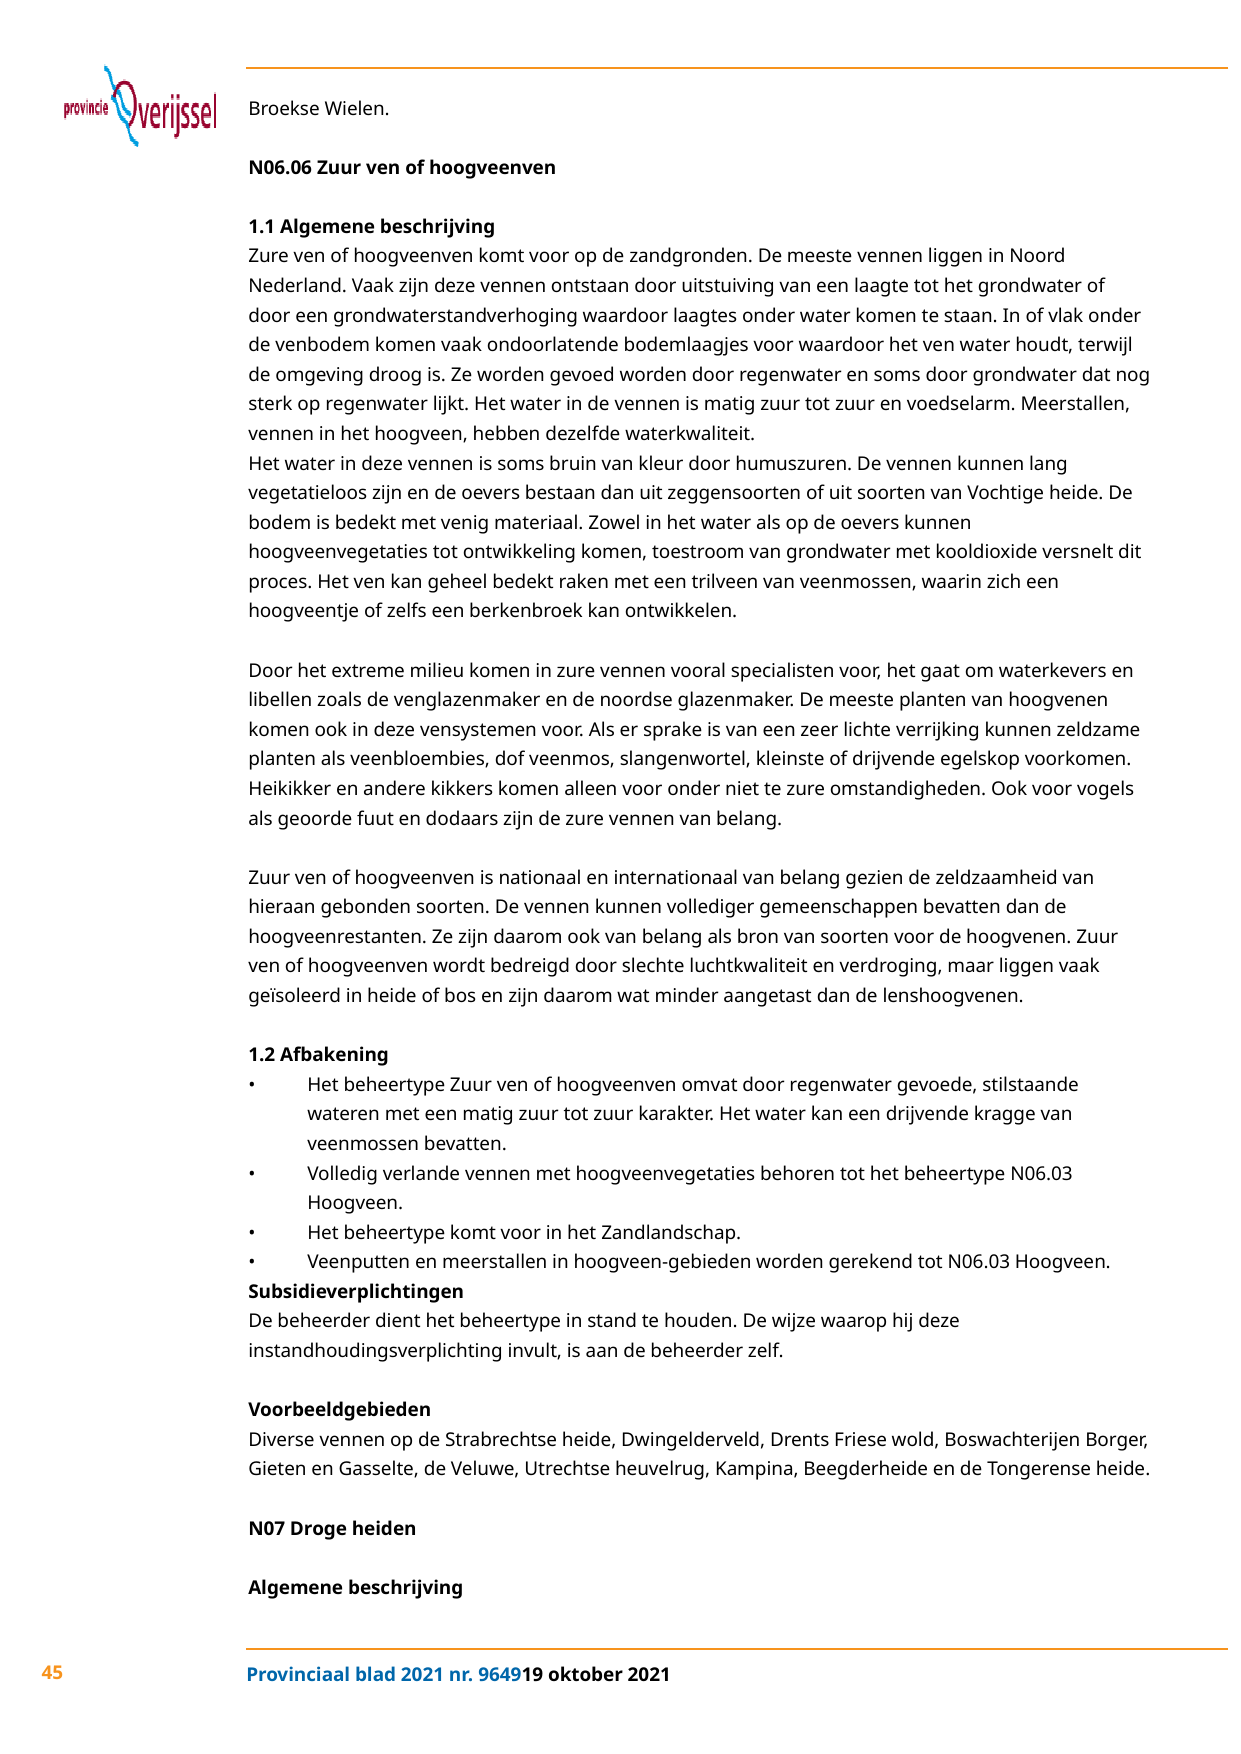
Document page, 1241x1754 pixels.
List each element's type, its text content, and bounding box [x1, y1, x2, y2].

list Veenputten en meerstallen in hoogveen-gebieden worden gerekend tot N06.03 Hoogveen. [248, 1248, 1152, 1274]
text Subsidieverplichtingen [248, 1278, 1152, 1304]
list Het beheertype Zuur ven of hoogveenven omvat door regenwater gevoede, stilstaande wateren met een matig zuur tot zuur karakter. Het water kan een drijvende kragge van veenmossen bevatten. [248, 1071, 1152, 1156]
text Algemene beschrijving [248, 1574, 1152, 1600]
text 1.2 Afbakening [248, 1041, 1152, 1067]
text Zure ven of hoogveenven komt voor op de zandgronden. De meeste vennen liggen in Noord Nederland. Vaak zijn deze vennen ontstaan door uitstuiving van een laagte tot het grondwater of door een grondwaterstandverhoging waardoor laagtes onder water komen te staan. In of vlak onder de venbodem komen vaak ondoorlatende bodemlaagjes voor waardoor het ven water houdt, terwijl de omgeving droog is. Ze worden gevoed worden door regenwater en soms door grondwater dat nog sterk op regenwater lijkt. Het water in de vennen is matig zuur tot zuur en voedselarm. Meerstallen, vennen in het hoogveen, hebben dezelfde waterkwaliteit. [248, 243, 1152, 446]
text 1.1 Algemene beschrijving [248, 213, 1152, 239]
list Het beheertype komt voor in het Zandlandschap. [248, 1219, 1152, 1245]
list Volledig verlande vennen met hoogveenvegetaties behoren tot het beheertype N06.03 Hoogveen. [248, 1160, 1152, 1215]
text Broekse Wielen. [248, 95, 1152, 121]
text N06.06 Zuur ven of hoogveenven [248, 154, 1152, 180]
text Zuur ven of hoogveenven is nationaal en internationaal van belang gezien de zeldzaamheid van hieraan gebonden soorten. De vennen kunnen vollediger gemeenschappen bevatten dan de hoogveenrestanten. Ze zijn daarom ook van belang als bron van soorten voor de hoogvenen. Zuur ven of hoogveenven wordt bedreigd door slechte luchtkwaliteit en verdroging, maar liggen vaak geïsoleerd in heide of bos en zijn daarom wat minder aangetast dan de lenshoogvenen. [248, 864, 1152, 1008]
text Diverse vennen op de Strabrechtse heide, Dwingelderveld, Drents Friese wold, Boswachterijen Borger, Gieten en Gasselte, de Veluwe, Utrechtse heuvelrug, Kampina, Beegderheide en de Tongerense heide. [248, 1426, 1152, 1481]
picture [41, 47, 231, 172]
text Voorbeeldgebieden [248, 1396, 1152, 1422]
text Door het extreme milieu komen in zure vennen vooral specialisten voor, het gaat om waterkevers en libellen zoals de venglazenmaker en de noordse glazenmaker. De meeste planten van hoogvenen komen ook in deze vensystemen voor. Als er sprake is van een zeer lichte verrijking kunnen zeldzame planten als veenbloembies, dof veenmos, slangenwortel, kleinste of drijvende egelskop voorkomen. Heikikker en andere kikkers komen alleen voor onder niet te zure omstandigheden. Ook voor vogels als geoorde fuut en dodaars zijn de zure vennen van belang. [248, 657, 1152, 831]
text Het water in deze vennen is soms bruin van kleur door humuszuren. De vennen kunnen lang vegetatieloos zijn en de oevers bestaan dan uit zeggensoorten of uit soorten van Vochtige heide. De bodem is bedekt met venig materiaal. Zowel in het water als op de oevers kunnen hoogveenvegetaties tot ontwikkeling komen, toestroom van grondwater met kooldioxide versnelt dit proces. Het ven kan geheel bedekt raken met een trilveen van veenmossen, waarin zich een hoogveentje of zelfs een berkenbroek kan ontwikkelen. [248, 450, 1152, 623]
text N07 Droge heiden [248, 1515, 1152, 1541]
text De beheerder dient het beheertype in stand te houden. De wijze waarop hij deze instandhoudingsverplichting invult, is aan de beheerder zelf. [248, 1308, 1152, 1363]
